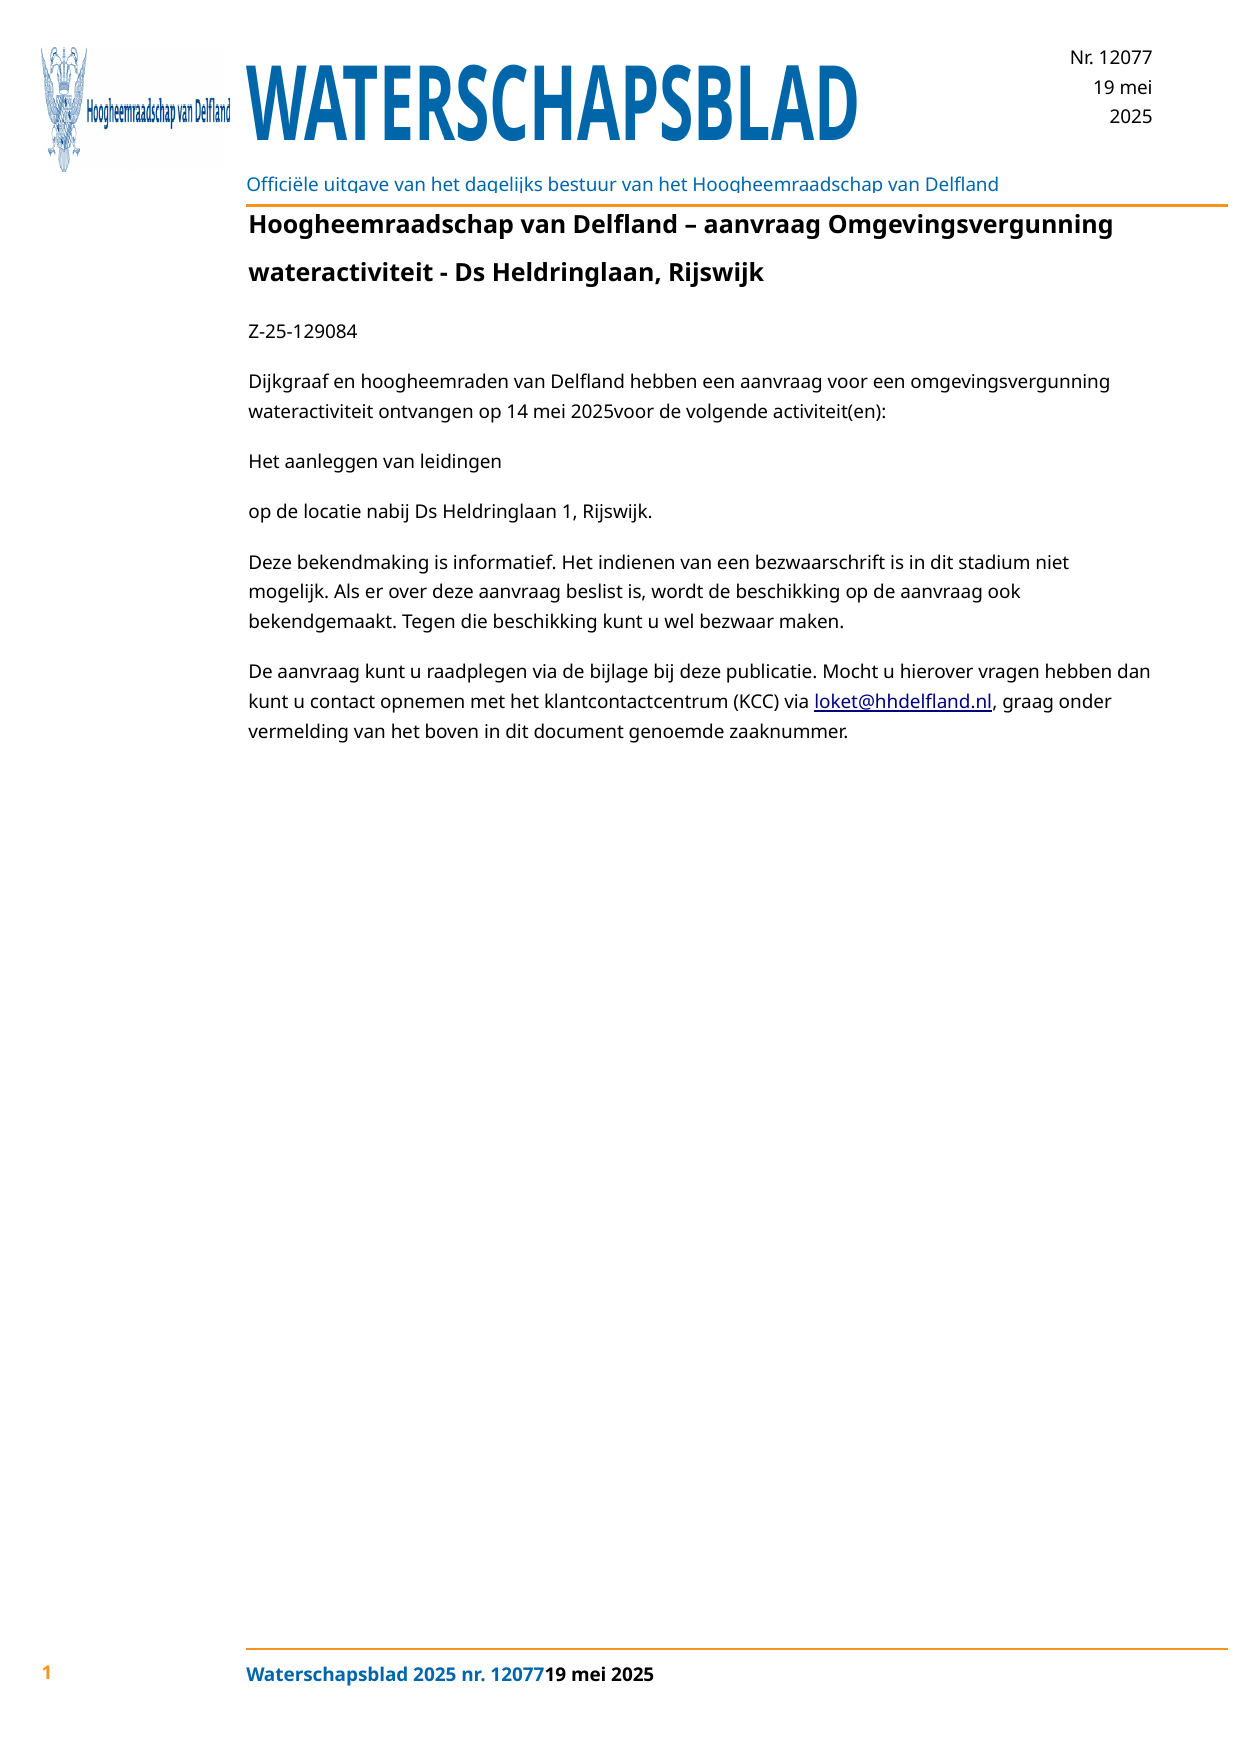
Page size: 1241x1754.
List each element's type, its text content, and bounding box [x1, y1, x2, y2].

text Deze bekendmaking is informatief. Het indienen van een bezwaarschrift is in dit stadium niet mogelijk. Als er over deze aanvraag beslist is, wordt de beschikking op de aanvraag ook bekendgemaakt. Tegen die beschikking kunt u wel bezwaar maken. [248, 549, 1152, 634]
text op de locatie nabij Ds Heldringlaan 1, Rijswijk. [248, 499, 1152, 524]
text Hoogheemraadschap van Delfland – aanvraag Omgevingsvergunning wateractiviteit - Ds Heldringlaan, Rijswijk [248, 207, 1152, 288]
text Dijkgraaf en hoogheemraden van Delfland hebben een aanvraag voor een omgevingsvergunning wateractiviteit ontvangen op 14 mei 2025voor de volgende activiteit(en): [248, 368, 1152, 424]
picture [41, 47, 231, 172]
text Het aanleggen van leidingen [248, 448, 1152, 474]
text Z-25-129084 [248, 318, 1152, 344]
text De aanvraag kunt u raadplegen via de bijlage bij deze publicatie. Mocht u hierover vragen hebben dan kunt u contact opnemen met het klantcontactcentrum (KCC) via loket@hhdelfland.nl, graag onder vermelding van het boven in dit document genoemde zaaknummer. [248, 659, 1152, 744]
